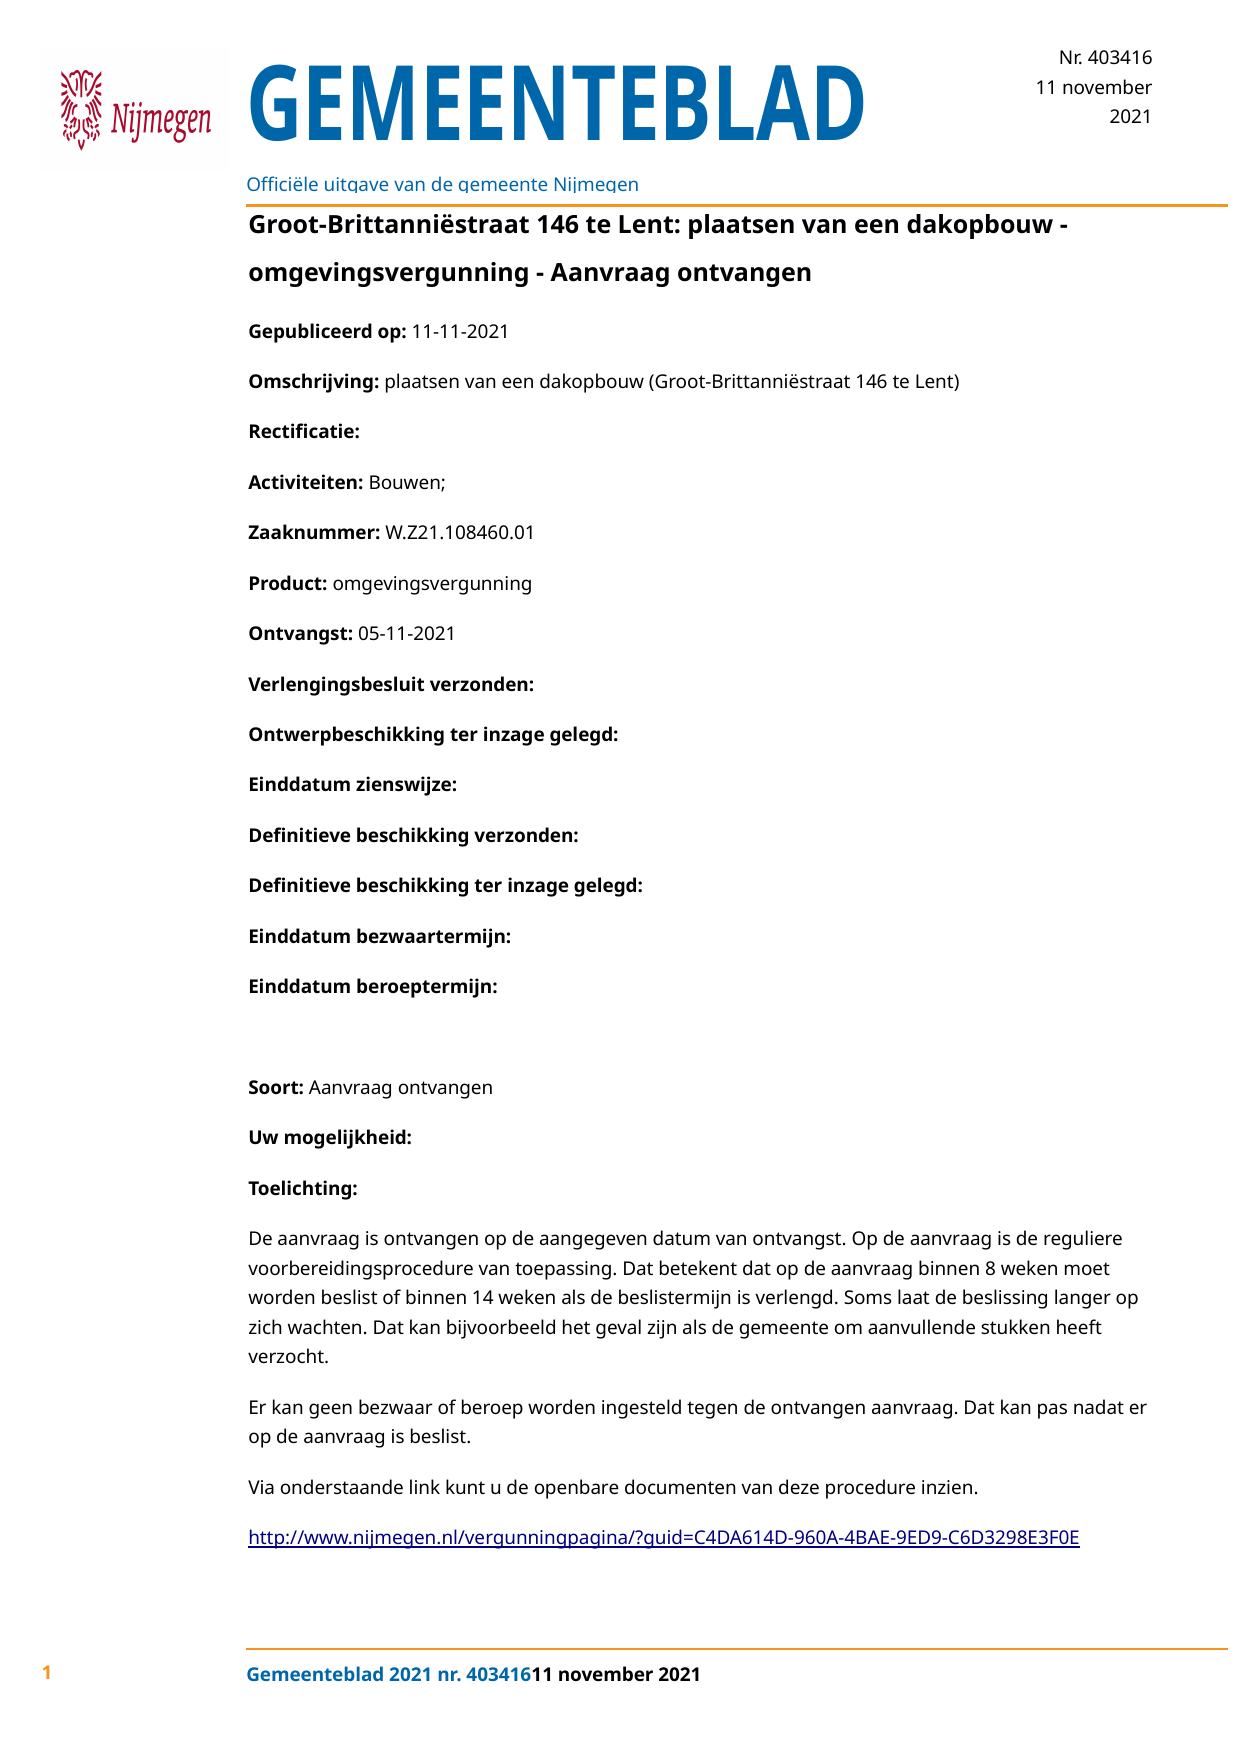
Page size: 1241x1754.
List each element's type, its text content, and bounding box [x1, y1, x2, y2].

text Zaaknummer: W.Z21.108460.01 [248, 519, 1152, 545]
text Toelichting: [248, 1175, 1152, 1201]
text Rectificatie: [248, 419, 1152, 444]
text Product: omgevingsvergunning [248, 570, 1152, 596]
text Soort: Aanvraag ontvangen [248, 1074, 1152, 1100]
text Groot-Brittanniëstraat 146 te Lent: plaatsen van een dakopbouw - omgevingsvergunning - Aanvraag ontvangen [248, 207, 1152, 288]
text Einddatum bezwaartermijn: [248, 923, 1152, 949]
text Verlengingsbesluit verzonden: [248, 671, 1152, 697]
text Omschrijving: plaatsen van een dakopbouw (Groot-Brittanniëstraat 146 te Lent) [248, 368, 1152, 394]
text De aanvraag is ontvangen op de aangegeven datum van ontvangst. Op de aanvraag is de reguliere voorbereidingsprocedure van toepassing. Dat betekent dat op de aanvraag binnen 8 weken moet worden beslist of binnen 14 weken als de beslistermijn is verlengd. Soms laat de beslissing langer op zich wachten. Dat kan bijvoorbeeld het geval zijn als de gemeente om aanvullende stukken heeft verzocht. [248, 1225, 1152, 1369]
text Einddatum beroeptermijn: [248, 973, 1152, 999]
text Via onderstaande link kunt u de openbare documenten van deze procedure inzien. [248, 1474, 1152, 1500]
text Activiteiten: Bouwen; [248, 469, 1152, 495]
text http://www.nijmegen.nl/vergunningpagina/?guid=C4DA614D-960A-4BAE-9ED9-C6D3298E3F0E [248, 1524, 1152, 1550]
text Definitieve beschikking ter inzage gelegd: [248, 872, 1152, 898]
text Einddatum zienswijze: [248, 772, 1152, 797]
picture [41, 47, 231, 172]
text Ontvangst: 05-11-2021 [248, 620, 1152, 646]
text Er kan geen bezwaar of beroep worden ingesteld tegen de ontvangen aanvraag. Dat kan pas nadat er op de aanvraag is beslist. [248, 1394, 1152, 1449]
text Definitieve beschikking verzonden: [248, 822, 1152, 848]
text Ontwerpbeschikking ter inzage gelegd: [248, 721, 1152, 747]
text Uw mogelijkheid: [248, 1124, 1152, 1150]
text Gepubliceerd op: 11-11-2021 [248, 318, 1152, 344]
